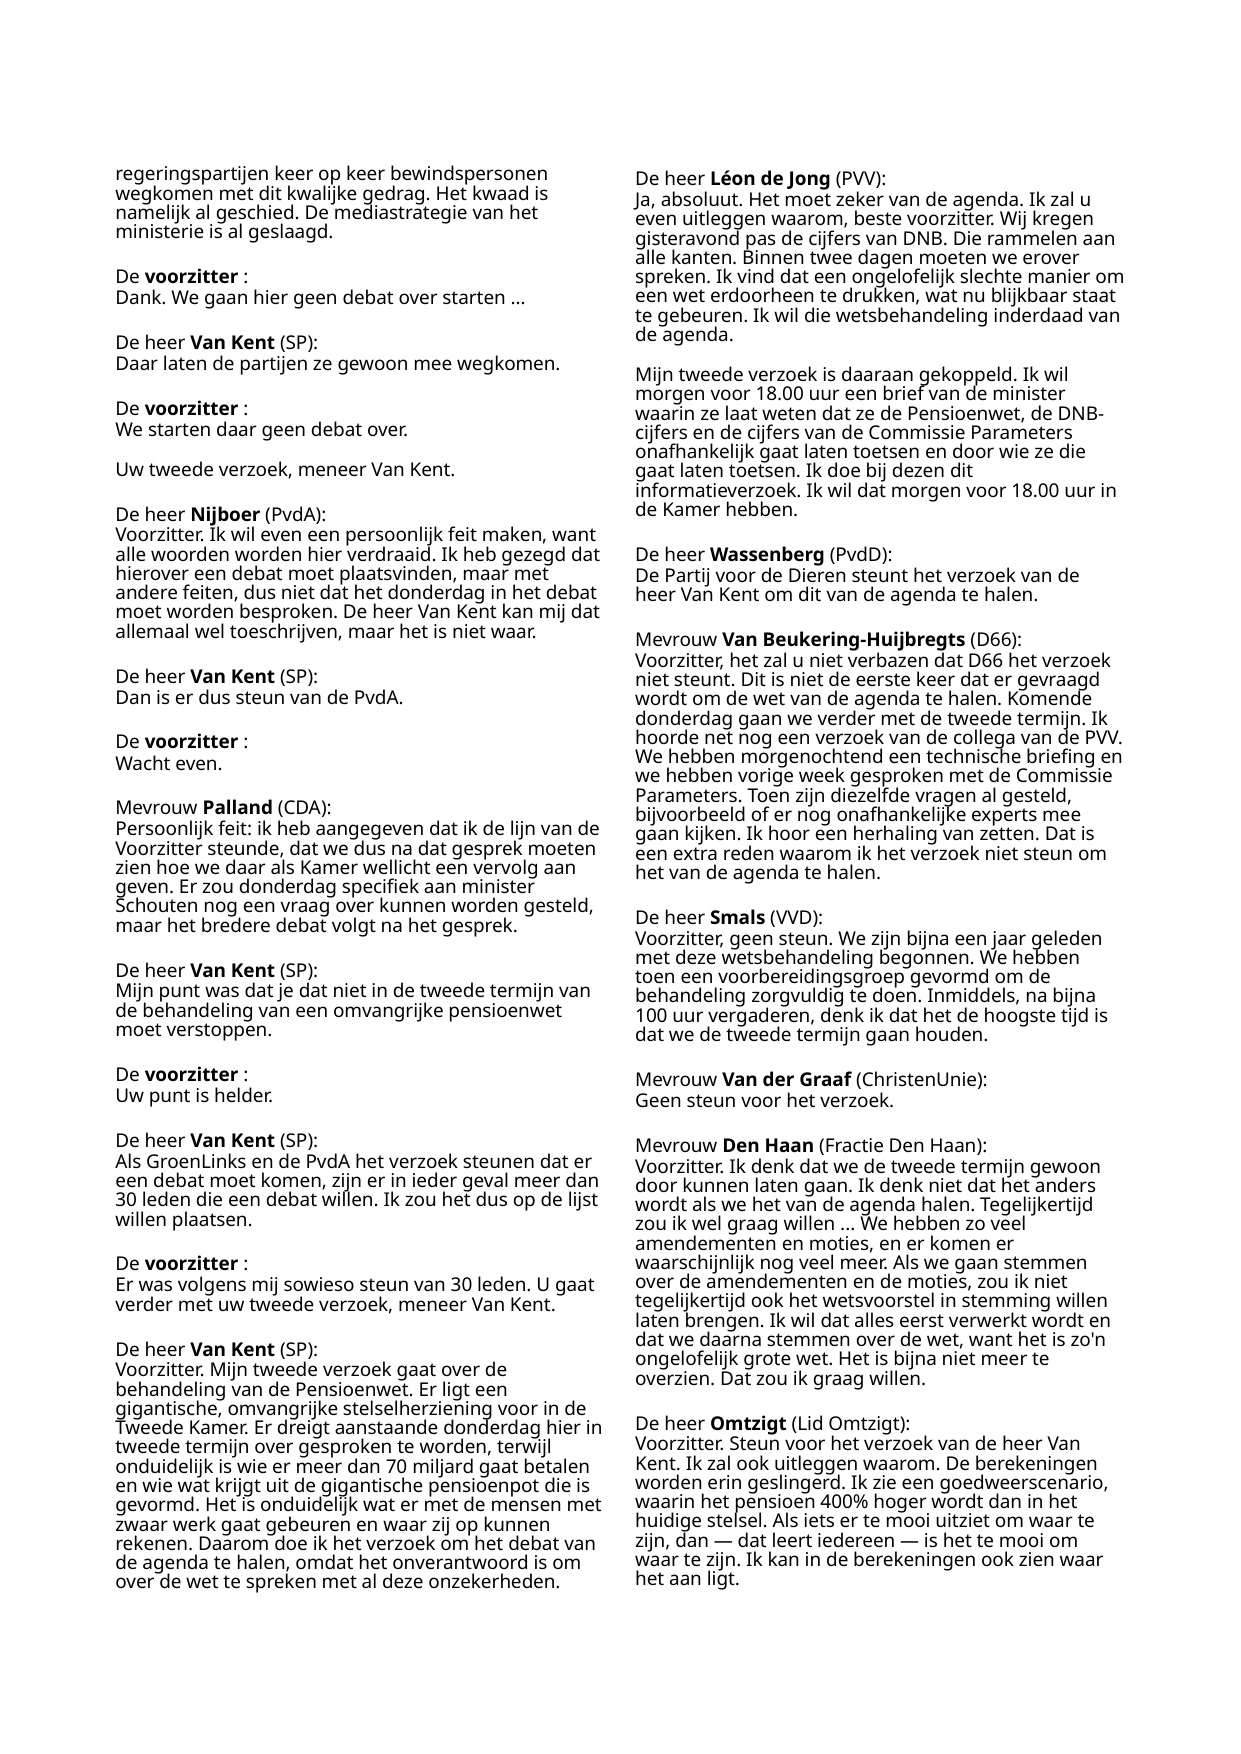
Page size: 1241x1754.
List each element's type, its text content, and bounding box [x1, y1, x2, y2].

text De heer Van Kent (SP): [115, 329, 605, 355]
text De heer Smals (VVD): [635, 904, 1125, 929]
text De heer Van Kent (SP): [115, 663, 605, 689]
text De voorzitter : [115, 1061, 605, 1087]
text Mijn punt was dat je dat niet in de tweede termijn van de behandeling van een omvangrijke pensioenwet moet verstoppen. [115, 982, 605, 1040]
text Voorzitter. Ik wil even een persoonlijk feit maken, want alle woorden worden hier verdraaid. Ik heb gezegd dat hierover een debat moet plaatsvinden, maar met andere feiten, dus niet dat het donderdag in het debat moet worden besproken. De heer Van Kent kan mij dat allemaal wel toeschrijven, maar het is niet waar. [115, 526, 605, 642]
text Voorzitter, het zal u niet verbazen dat D66 het verzoek niet steunt. Dit is niet de eerste keer dat er gevraagd wordt om de wet van de agenda te halen. Komende donderdag gaan we verder met de tweede termijn. Ik hoorde net nog een verzoek van de collega van de PVV. We hebben morgenochtend een technische briefing en we hebben vorige week gesproken met de Commissie Parameters. Toen zijn diezelfde vragen al gesteld, bijvoorbeeld of er nog onafhankelijke experts mee gaan kijken. Ik hoor een herhaling van zetten. Dat is een extra reden waarom ik het verzoek niet steun om het van de agenda te halen. [635, 652, 1125, 883]
text Geen steun voor het verzoek. [635, 1092, 1125, 1111]
text Uw punt is helder. [115, 1087, 605, 1106]
text Persoonlijk feit: ik heb aangegeven dat ik de lijn van de Voorzitter steunde, dat we dus na dat gesprek moeten zien hoe we daar als Kamer wellicht een vervolg aan geven. Er zou donderdag specifiek aan minister Schouten nog een vraag over kunnen worden gesteld, maar het bredere debat volgt na het gesprek. [115, 820, 605, 936]
text De voorzitter : [115, 395, 605, 421]
text De heer Van Kent (SP): [115, 1127, 605, 1153]
text Voorzitter. Mijn tweede verzoek gaat over de behandeling van de Pensioenwet. Er ligt een gigantische, omvangrijke stelselherziening voor in de Tweede Kamer. Er dreigt aanstaande donderdag hier in tweede termijn over gesproken te worden, terwijl onduidelijk is wie er meer dan 70 miljard gaat betalen en wie wat krijgt uit de gigantische pensioenpot die is gevormd. Het is onduidelijk wat er met de mensen met zwaar werk gaat gebeuren en waar zij op kunnen rekenen. Daarom doe ik het verzoek om het debat van de agenda te halen, omdat het onverantwoord is om over de wet te spreken met al deze onzekerheden. [115, 1361, 605, 1593]
text regeringspartijen keer op keer bewindspersonen wegkomen met dit kwalijke gedrag. Het kwaad is namelijk al geschied. De mediastrategie van het ministerie is al geslaagd. [115, 165, 605, 242]
text De heer Van Kent (SP): [115, 957, 605, 982]
text Voorzitter. Ik denk dat we de tweede termijn gewoon door kunnen laten gaan. Ik denk niet dat het anders wordt als we het van de agenda halen. Tegelijkertijd zou ik wel graag willen ... We hebben zo veel amendementen en moties, en er komen er waarschijnlijk nog veel meer. Als we gaan stemmen over de amendementen en de moties, zou ik niet tegelijkertijd ook het wetsvoorstel in stemming willen laten brengen. Ik wil dat alles eerst verwerkt wordt en dat we daarna stemmen over de wet, want het is zo'n ongelofelijk grote wet. Het is bijna niet meer te overzien. Dat zou ik graag willen. [635, 1158, 1125, 1389]
text Als GroenLinks en de PvdA het verzoek steunen dat er een debat moet komen, zijn er in ieder geval meer dan 30 leden die een debat willen. Ik zou het dus op de lijst willen plaatsen. [115, 1153, 605, 1230]
text Mevrouw Den Haan (Fractie Den Haan): [635, 1132, 1125, 1158]
text Daar laten de partijen ze gewoon mee wegkomen. [115, 355, 605, 374]
text Mevrouw Van Beukering-Huijbregts (D66): [635, 626, 1125, 652]
text De heer Van Kent (SP): [115, 1336, 605, 1361]
text De voorzitter : [115, 263, 605, 289]
text We starten daar geen debat over. [115, 421, 605, 440]
text Voorzitter, geen steun. We zijn bijna een jaar geleden met deze wetsbehandeling begonnen. We hebben toen een voorbereidingsgroep gevormd om de behandeling zorgvuldig te doen. Inmiddels, na bijna 100 uur vergaderen, denk ik dat het de hoogste tijd is dat we de tweede termijn gaan houden. [635, 929, 1125, 1045]
text Voorzitter. Steun voor het verzoek van de heer Van Kent. Ik zal ook uitleggen waarom. De berekeningen worden erin geslingerd. Ik zie een goedweerscenario, waarin het pensioen 400% hoger wordt dan in het huidige stelsel. Als iets er te mooi uitziet om waar te zijn, dan — dat leert iedereen — is het te mooi om waar te zijn. Ik kan in de berekeningen ook zien waar het aan ligt. [635, 1435, 1125, 1589]
text De heer Omtzigt (Lid Omtzigt): [635, 1410, 1125, 1435]
text De heer Léon de Jong (PVV): [635, 165, 1125, 191]
text De voorzitter : [115, 729, 605, 754]
text Mevrouw Palland (CDA): [115, 794, 605, 820]
text Mijn tweede verzoek is daaraan gekoppeld. Ik wil morgen voor 18.00 uur een brief van de minister waarin ze laat weten dat ze de Pensioenwet, de DNB-cijfers en de cijfers van de Commissie Parameters onafhankelijk gaat laten toetsen en door wie ze die gaat laten toetsen. Ik doe bij dezen dit informatieverzoek. Ik wil dat morgen voor 18.00 uur in de Kamer hebben. [635, 366, 1125, 520]
text Wacht even. [115, 754, 605, 774]
text De heer Wassenberg (PvdD): [635, 541, 1125, 567]
text Uw tweede verzoek, meneer Van Kent. [115, 461, 605, 480]
text De heer Nijboer (PvdA): [115, 501, 605, 526]
text De voorzitter : [115, 1251, 605, 1276]
text Dan is er dus steun van de PvdA. [115, 689, 605, 708]
text Er was volgens mij sowieso steun van 30 leden. U gaat verder met uw tweede verzoek, meneer Van Kent. [115, 1276, 605, 1315]
text De Partij voor de Dieren steunt het verzoek van de heer Van Kent om dit van de agenda te halen. [635, 567, 1125, 605]
text Dank. We gaan hier geen debat over starten … [115, 289, 605, 308]
text Ja, absoluut. Het moet zeker van de agenda. Ik zal u even uitleggen waarom, beste voorzitter. Wij kregen gisteravond pas de cijfers van DNB. Die rammelen aan alle kanten. Binnen twee dagen moeten we erover spreken. Ik vind dat een ongelofelijk slechte manier om een wet erdoorheen te drukken, wat nu blijkbaar staat te gebeuren. Ik wil die wetsbehandeling inderdaad van de agenda. [635, 191, 1125, 345]
text Mevrouw Van der Graaf (ChristenUnie): [635, 1066, 1125, 1092]
